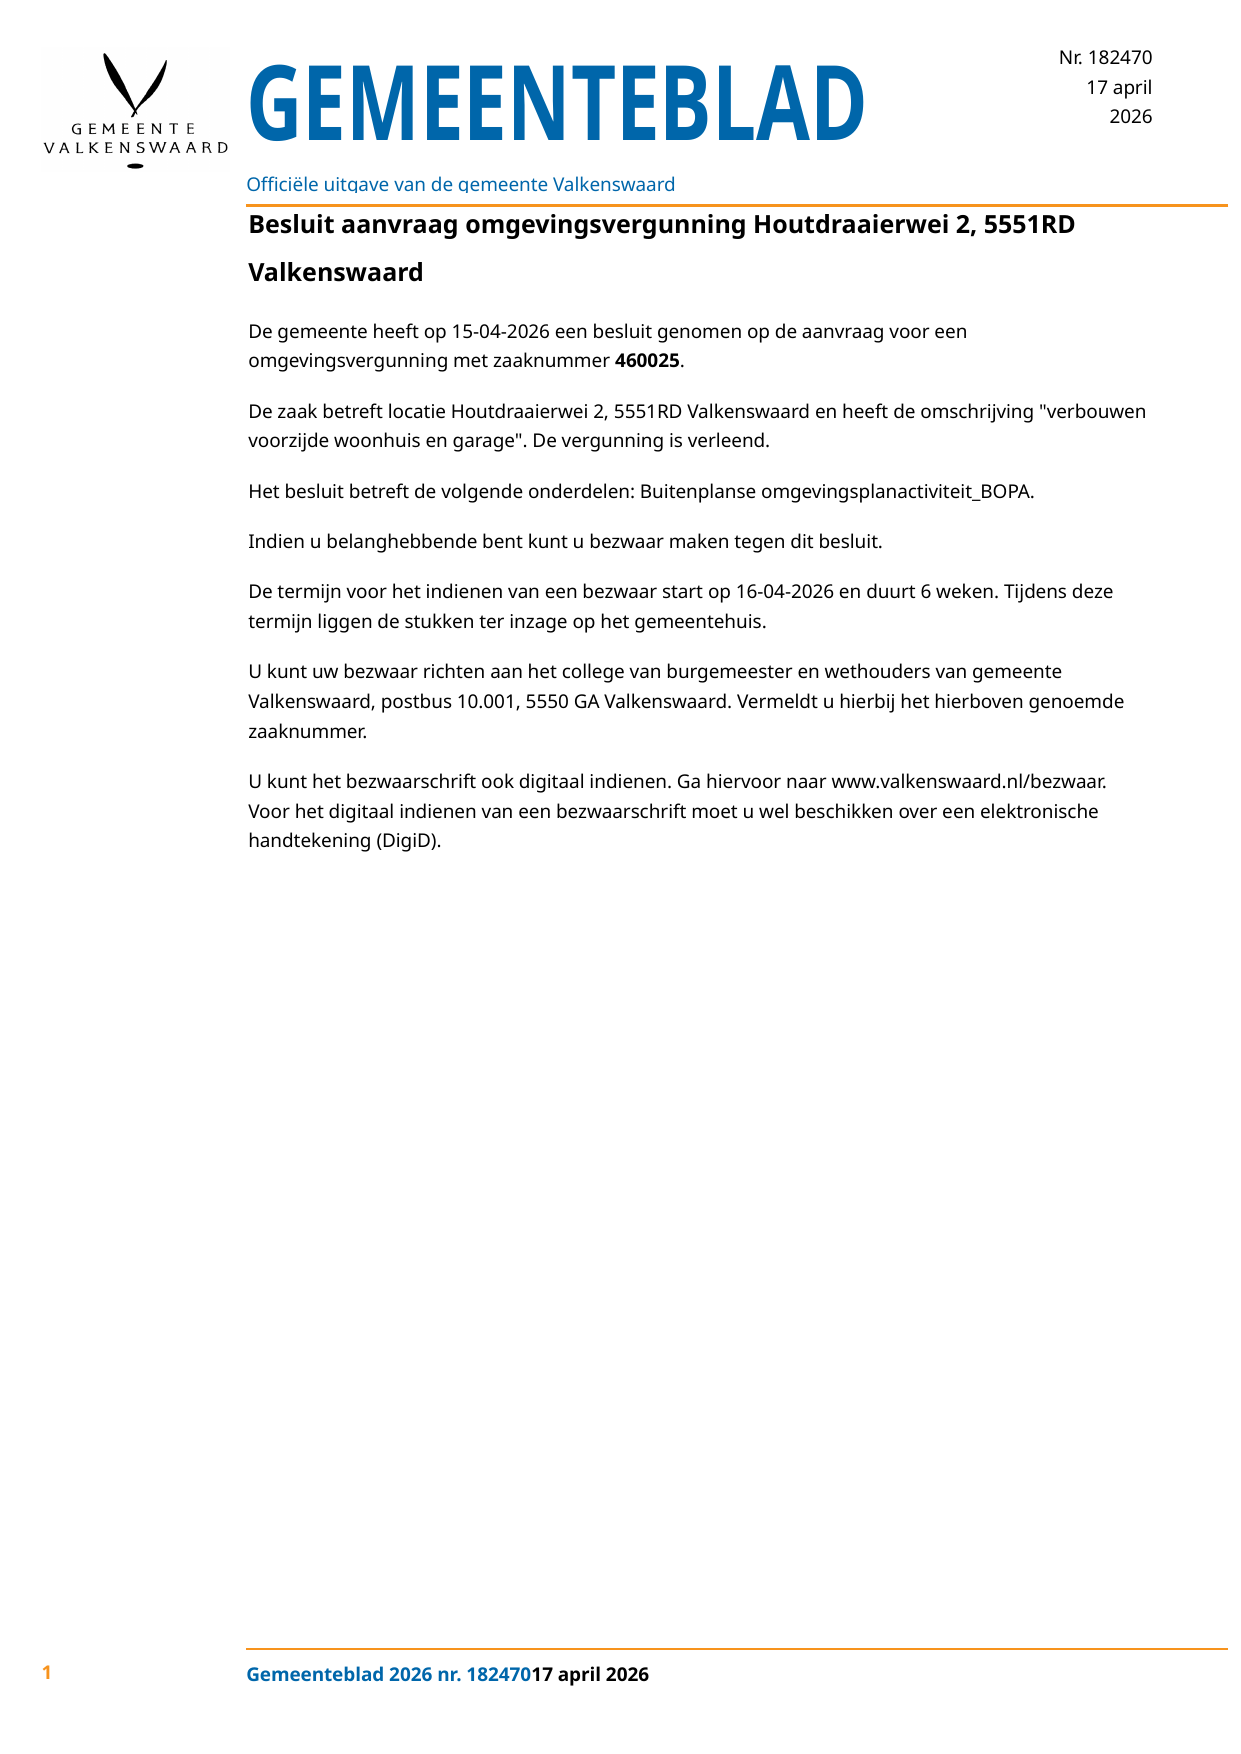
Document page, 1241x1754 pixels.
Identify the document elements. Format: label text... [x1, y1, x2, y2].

text Besluit aanvraag omgevingsvergunning Houtdraaierwei 2, 5551RD Valkenswaard [248, 207, 1152, 288]
text Het besluit betreft de volgende onderdelen: Buitenplanse omgevingsplanactiviteit_BOPA. [248, 478, 1152, 504]
text U kunt uw bezwaar richten aan het college van burgemeester en wethouders van gemeente Valkenswaard, postbus 10.001, 5550 GA Valkenswaard. Vermeldt u hierbij het hierboven genoemde zaaknummer. [248, 659, 1152, 744]
text De termijn voor het indienen van een bezwaar start op 16-04-2026 en duurt 6 weken. Tijdens deze termijn liggen de stukken ter inzage op het gemeentehuis. [248, 579, 1152, 634]
text U kunt het bezwaarschrift ook digitaal indienen. Ga hiervoor naar www.valkenswaard.nl/bezwaar. Voor het digitaal indienen van een bezwaarschrift moet u wel beschikken over een elektronische handtekening (DigiD). [248, 768, 1152, 853]
picture [41, 47, 231, 172]
text De zaak betreft locatie Houtdraaierwei 2, 5551RD Valkenswaard en heeft de omschrijving "verbouwen voorzijde woonhuis en garage". De vergunning is verleend. [248, 398, 1152, 453]
text De gemeente heeft op 15-04-2026 een besluit genomen op de aanvraag voor een omgevingsvergunning met zaaknummer 460025. [248, 318, 1152, 373]
text Indien u belanghebbende bent kunt u bezwaar maken tegen dit besluit. [248, 528, 1152, 554]
